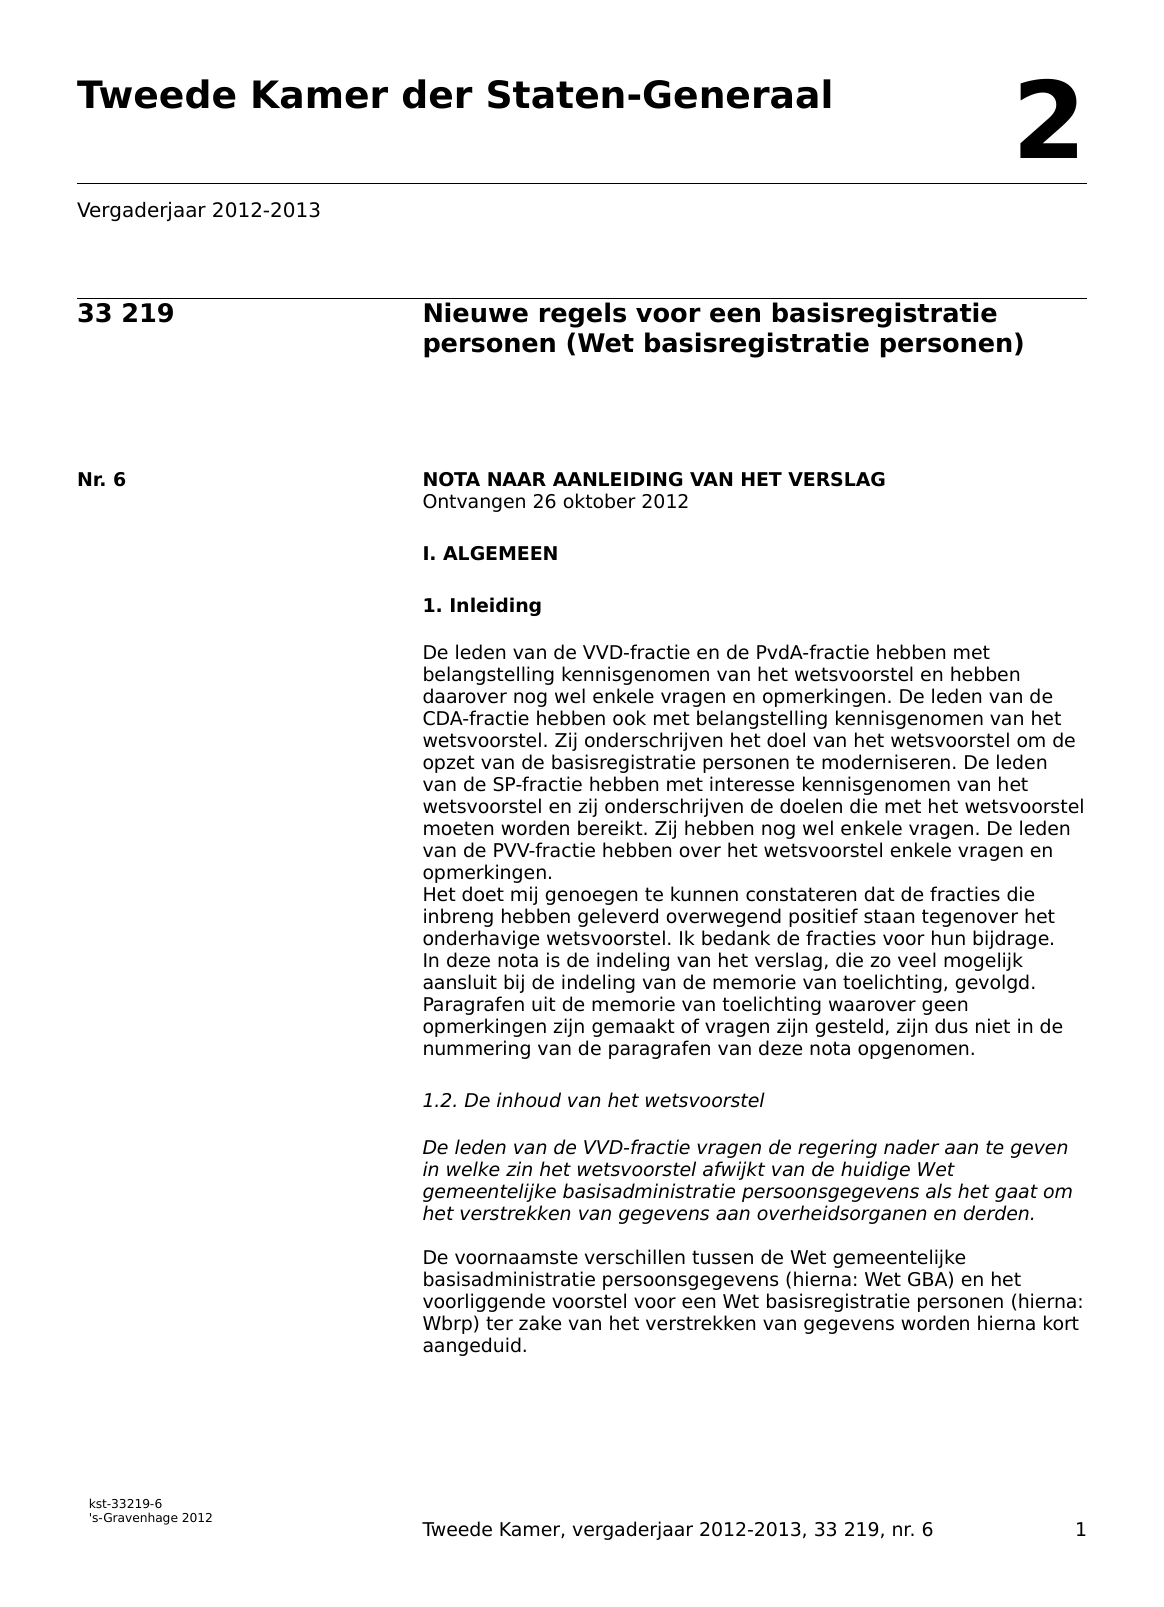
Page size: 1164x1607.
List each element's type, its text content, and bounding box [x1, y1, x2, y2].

subtitle 1.2. De inhoud van het wetsvoorstel [422, 1090, 1087, 1112]
text De leden van de VVD-fractie en de PvdA-fractie hebben met belangstelling kennisgenomen van het wetsvoorstel en hebben daarover nog wel enkele vragen en opmerkingen. De leden van de CDA-fractie hebben ook met belangstelling kennisgenomen van het wetsvoorstel. Zij onderschrijven het doel van het wetsvoorstel om de opzet van de basisregistratie personen te moderniseren. De leden van de SP-fractie hebben met interesse kennisgenomen van het wetsvoorstel en zij onderschrijven de doelen die met het wetsvoorstel moeten worden bereikt. Zij hebben nog wel enkele vragen. De leden van de PVV-fractie hebben over het wetsvoorstel enkele vragen en opmerkingen. [422, 642, 1087, 884]
text De voornaamste verschillen tussen de Wet gemeentelijke basisadministratie persoonsgegevens (hierna: Wet GBA) en het voorliggende voorstel voor een Wet basisregistratie personen (hierna: Wbrp) ter zake van het verstrekken van gegevens worden hierna kort aangeduid. [422, 1247, 1087, 1357]
table_header 2 [886, 59, 1087, 183]
table_cell Vergaderjaar 2012-2013 [77, 184, 1087, 298]
table_header Tweede Kamer der Staten-Generaal [77, 59, 886, 183]
subtitle 33 219 Nieuwe regels voor een basisregistratie personen (Wet basisregistratie personen) [77, 299, 1087, 358]
text De leden van de VVD-fractie vragen de regering nader aan te geven in welke zin het wetsvoorstel afwijkt van de huidige Wet gemeentelijke basisadministratie persoonsgegevens als het gaat om het verstrekken van gegevens aan overheidsorganen en derden. [422, 1137, 1087, 1225]
subtitle Nr. 6 NOTA NAAR AANLEIDING VAN HET VERSLAG [77, 469, 1087, 491]
subtitle I. ALGEMEEN [422, 543, 1087, 565]
subtitle 1. Inleiding [422, 595, 1087, 617]
text Het doet mij genoegen te kunnen constateren dat de fracties die inbreng hebben geleverd overwegend positief staan tegenover het onderhavige wetsvoorstel. Ik bedank de fracties voor hun bijdrage. [422, 884, 1087, 950]
text 's-Gravenhage 2012 [88, 1511, 323, 1525]
text kst-33219-6 [88, 1497, 323, 1511]
text In deze nota is de indeling van het verslag, die zo veel mogelijk aansluit bij de indeling van de memorie van toelichting, gevolgd. Paragrafen uit de memorie van toelichting waarover geen opmerkingen zijn gemaakt of vragen zijn gesteld, zijn dus niet in de nummering van de paragrafen van deze nota opgenomen. [422, 950, 1087, 1060]
text Ontvangen 26 oktober 2012 [422, 491, 1087, 513]
